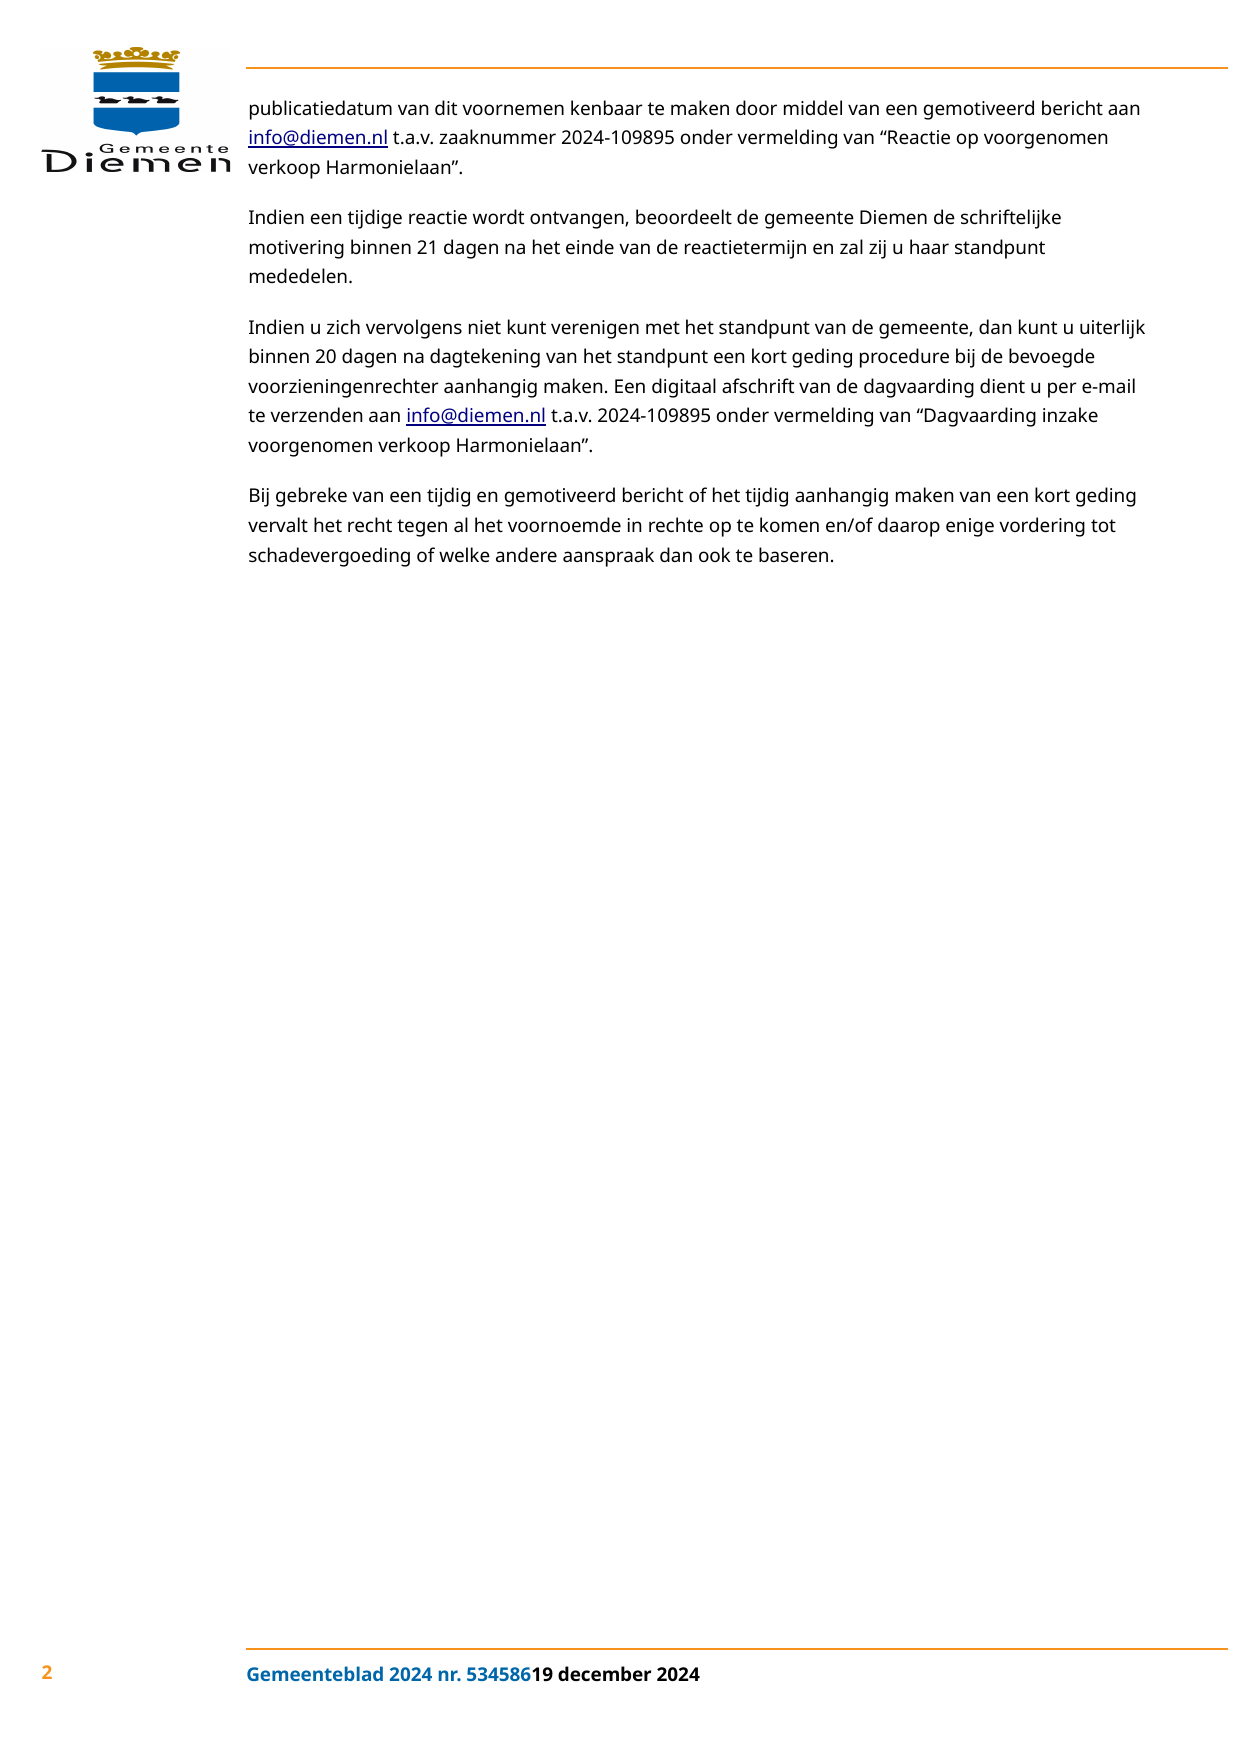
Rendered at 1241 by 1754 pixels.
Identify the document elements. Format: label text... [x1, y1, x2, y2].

text Indien een tijdige reactie wordt ontvangen, beoordeelt de gemeente Diemen de schriftelijke motivering binnen 21 dagen na het einde van de reactietermijn en zal zij u haar standpunt mededelen. [248, 204, 1152, 289]
text Bij gebreke van een tijdig en gemotiveerd bericht of het tijdig aanhangig maken van een kort geding vervalt het recht tegen al het voornoemde in rechte op te komen en/of daarop enige vordering tot schadevergoeding of welke andere aanspraak dan ook te baseren. [248, 483, 1152, 568]
picture [41, 47, 231, 172]
text publicatiedatum van dit voornemen kenbaar te maken door middel van een gemotiveerd bericht aan info@diemen.nl t.a.v. zaaknummer 2024-109895 onder vermelding van “Reactie op voorgenomen verkoop Harmonielaan”. [248, 95, 1152, 180]
text Indien u zich vervolgens niet kunt verenigen met het standpunt van de gemeente, dan kunt u uiterlijk binnen 20 dagen na dagtekening van het standpunt een kort geding procedure bij de bevoegde voorzieningenrechter aanhangig maken. Een digitaal afschrift van de dagvaarding dient u per e-mail te verzenden aan info@diemen.nl t.a.v. 2024-109895 onder vermelding van “Dagvaarding inzake voorgenomen verkoop Harmonielaan”. [248, 314, 1152, 458]
